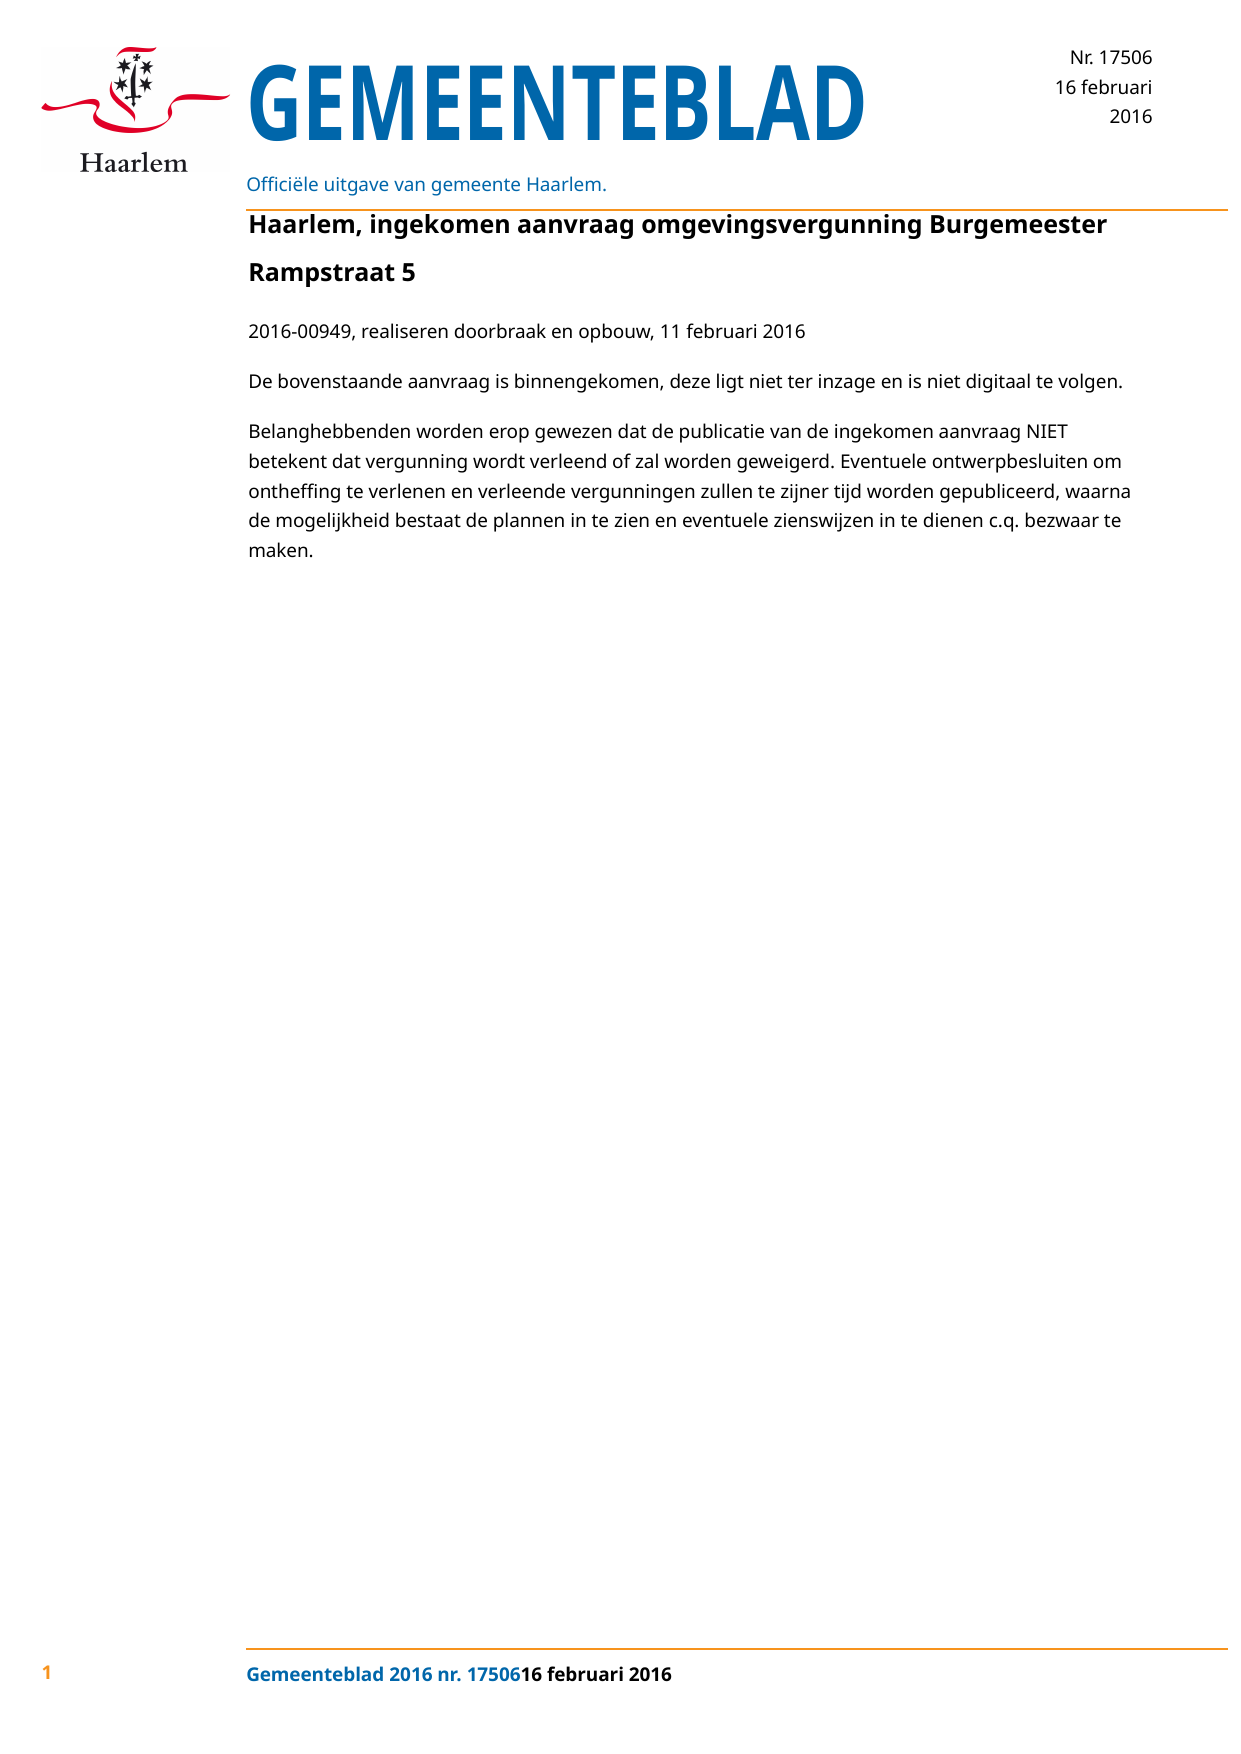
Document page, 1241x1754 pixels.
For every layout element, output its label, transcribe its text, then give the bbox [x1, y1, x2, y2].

text De bovenstaande aanvraag is binnengekomen, deze ligt niet ter inzage en is niet digitaal te volgen. [248, 368, 1152, 394]
text Belanghebbenden worden erop gewezen dat de publicatie van de ingekomen aanvraag NIET betekent dat vergunning wordt verleend of zal worden geweigerd. Eventuele ontwerpbesluiten om ontheffing te verlenen en verleende vergunningen zullen te zijner tijd worden gepubliceerd, waarna de mogelijkheid bestaat de plannen in te zien en eventuele zienswijzen in te dienen c.q. bezwaar te maken. [248, 419, 1152, 563]
text Haarlem, ingekomen aanvraag omgevingsvergunning Burgemeester Rampstraat 5 [248, 211, 1152, 288]
picture [41, 47, 231, 172]
text 2016-00949, realiseren doorbraak en opbouw, 11 februari 2016 [248, 318, 1152, 344]
